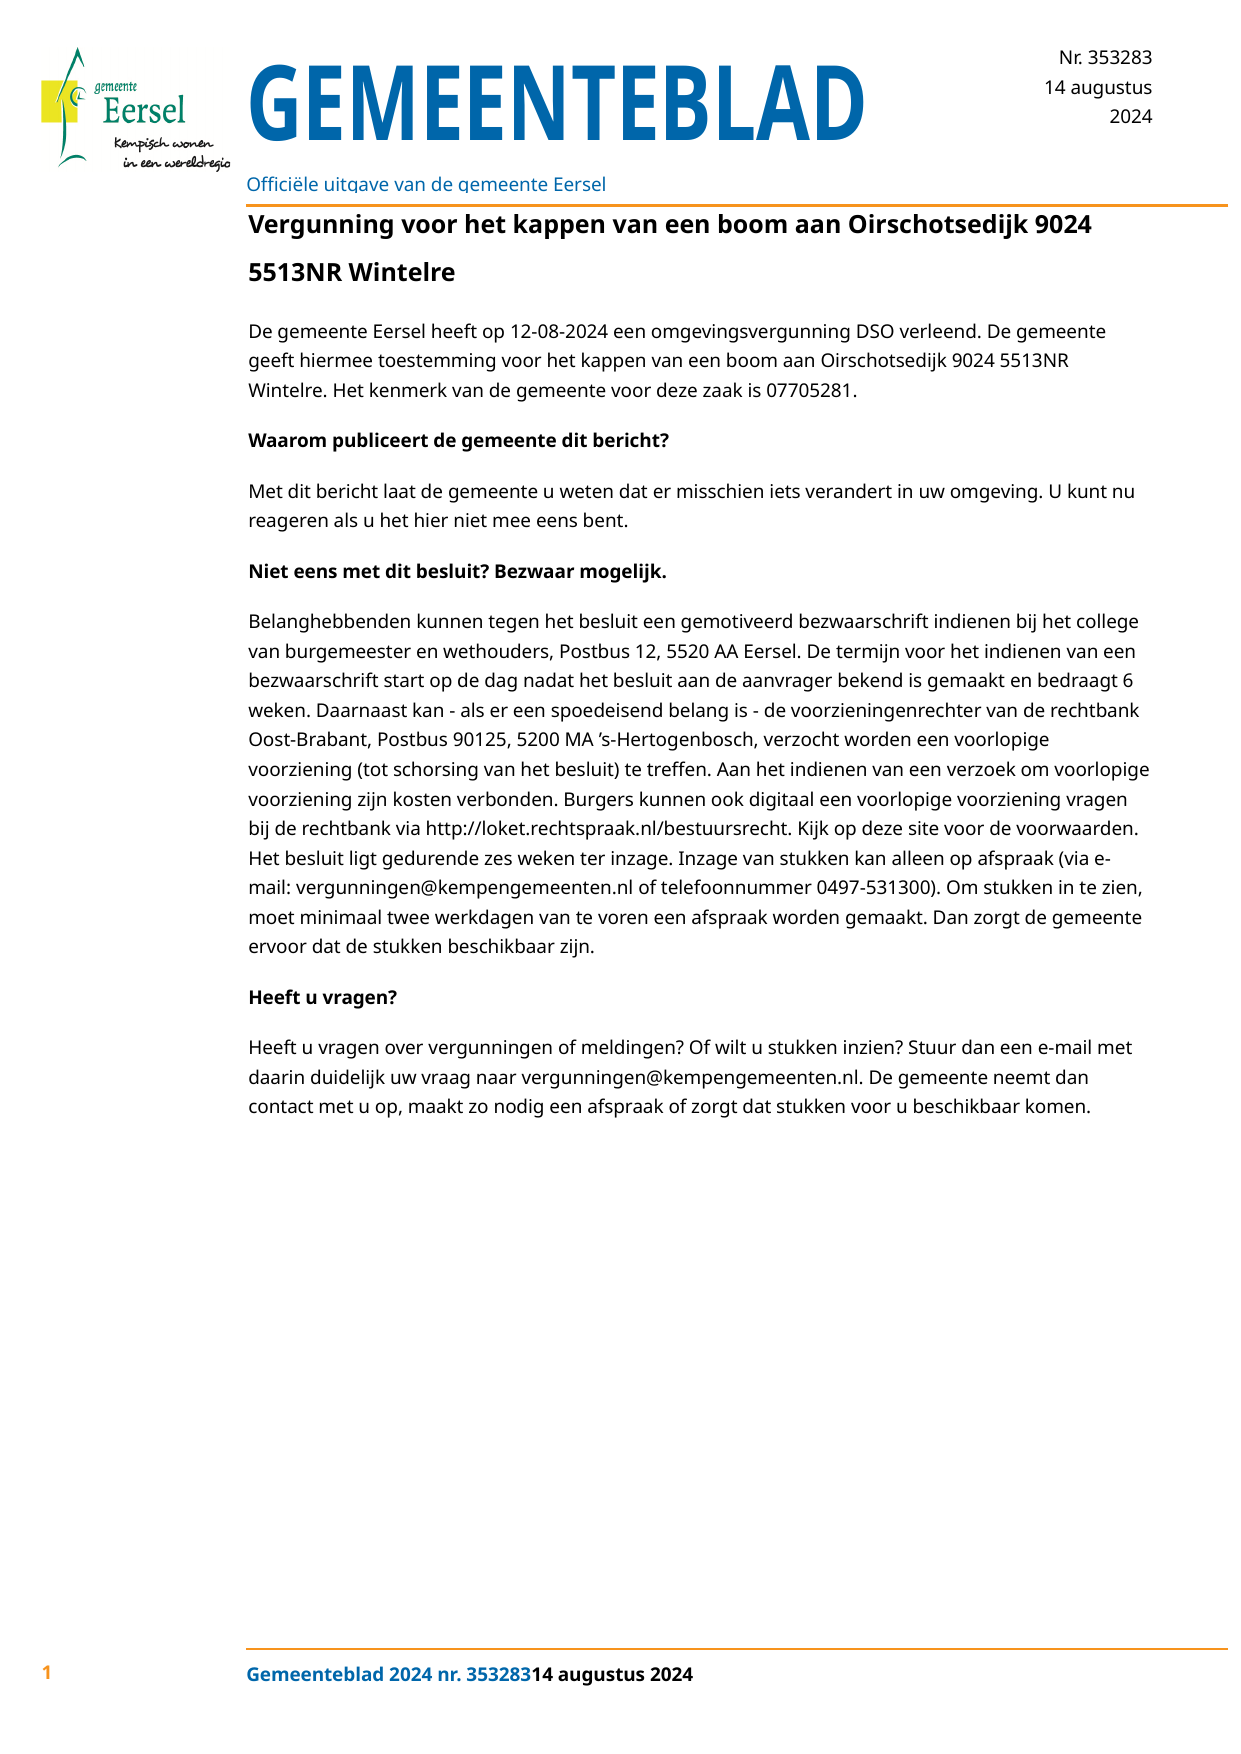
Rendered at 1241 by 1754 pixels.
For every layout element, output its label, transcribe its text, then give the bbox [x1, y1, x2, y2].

text Waarom publiceert de gemeente dit bericht? [248, 427, 1152, 453]
text Met dit bericht laat de gemeente u weten dat er misschien iets verandert in uw omgeving. U kunt nu reageren als u het hier niet mee eens bent. [248, 478, 1152, 533]
text Vergunning voor het kappen van een boom aan Oirschotsedijk 9024 5513NR Wintelre [248, 207, 1152, 288]
text Heeft u vragen over vergunningen of meldingen? Of wilt u stukken inzien? Stuur dan een e-mail met daarin duidelijk uw vraag naar vergunningen@kempengemeenten.nl. De gemeente neemt dan contact met u op, maakt zo nodig een afspraak of zorgt dat stukken voor u beschikbaar komen. [248, 1034, 1152, 1119]
picture [41, 47, 231, 172]
text Niet eens met dit besluit? Bezwaar mogelijk. [248, 558, 1152, 584]
text De gemeente Eersel heeft op 12-08-2024 een omgevingsvergunning DSO verleend. De gemeente geeft hiermee toestemming voor het kappen van een boom aan Oirschotsedijk 9024 5513NR Wintelre. Het kenmerk van de gemeente voor deze zaak is 07705281. [248, 318, 1152, 403]
text Belanghebbenden kunnen tegen het besluit een gemotiveerd bezwaarschrift indienen bij het college van burgemeester en wethouders, Postbus 12, 5520 AA Eersel. De termijn voor het indienen van een bezwaarschrift start op de dag nadat het besluit aan de aanvrager bekend is gemaakt en bedraagt 6 weken. Daarnaast kan - als er een spoedeisend belang is - de voorzieningenrechter van de rechtbank Oost-Brabant, Postbus 90125, 5200 MA ’s-Hertogenbosch, verzocht worden een voorlopige voorziening (tot schorsing van het besluit) te treffen. Aan het indienen van een verzoek om voorlopige voorziening zijn kosten verbonden. Burgers kunnen ook digitaal een voorlopige voorziening vragen bij de rechtbank via http://loket.rechtspraak.nl/bestuursrecht. Kijk op deze site voor de voorwaarden. Het besluit ligt gedurende zes weken ter inzage. Inzage van stukken kan alleen op afspraak (via e-mail: vergunningen@kempengemeenten.nl of telefoonnummer 0497-531300). Om stukken in te zien, moet minimaal twee werkdagen van te voren een afspraak worden gemaakt. Dan zorgt de gemeente ervoor dat de stukken beschikbaar zijn. [248, 608, 1152, 959]
text Heeft u vragen? [248, 984, 1152, 1010]
